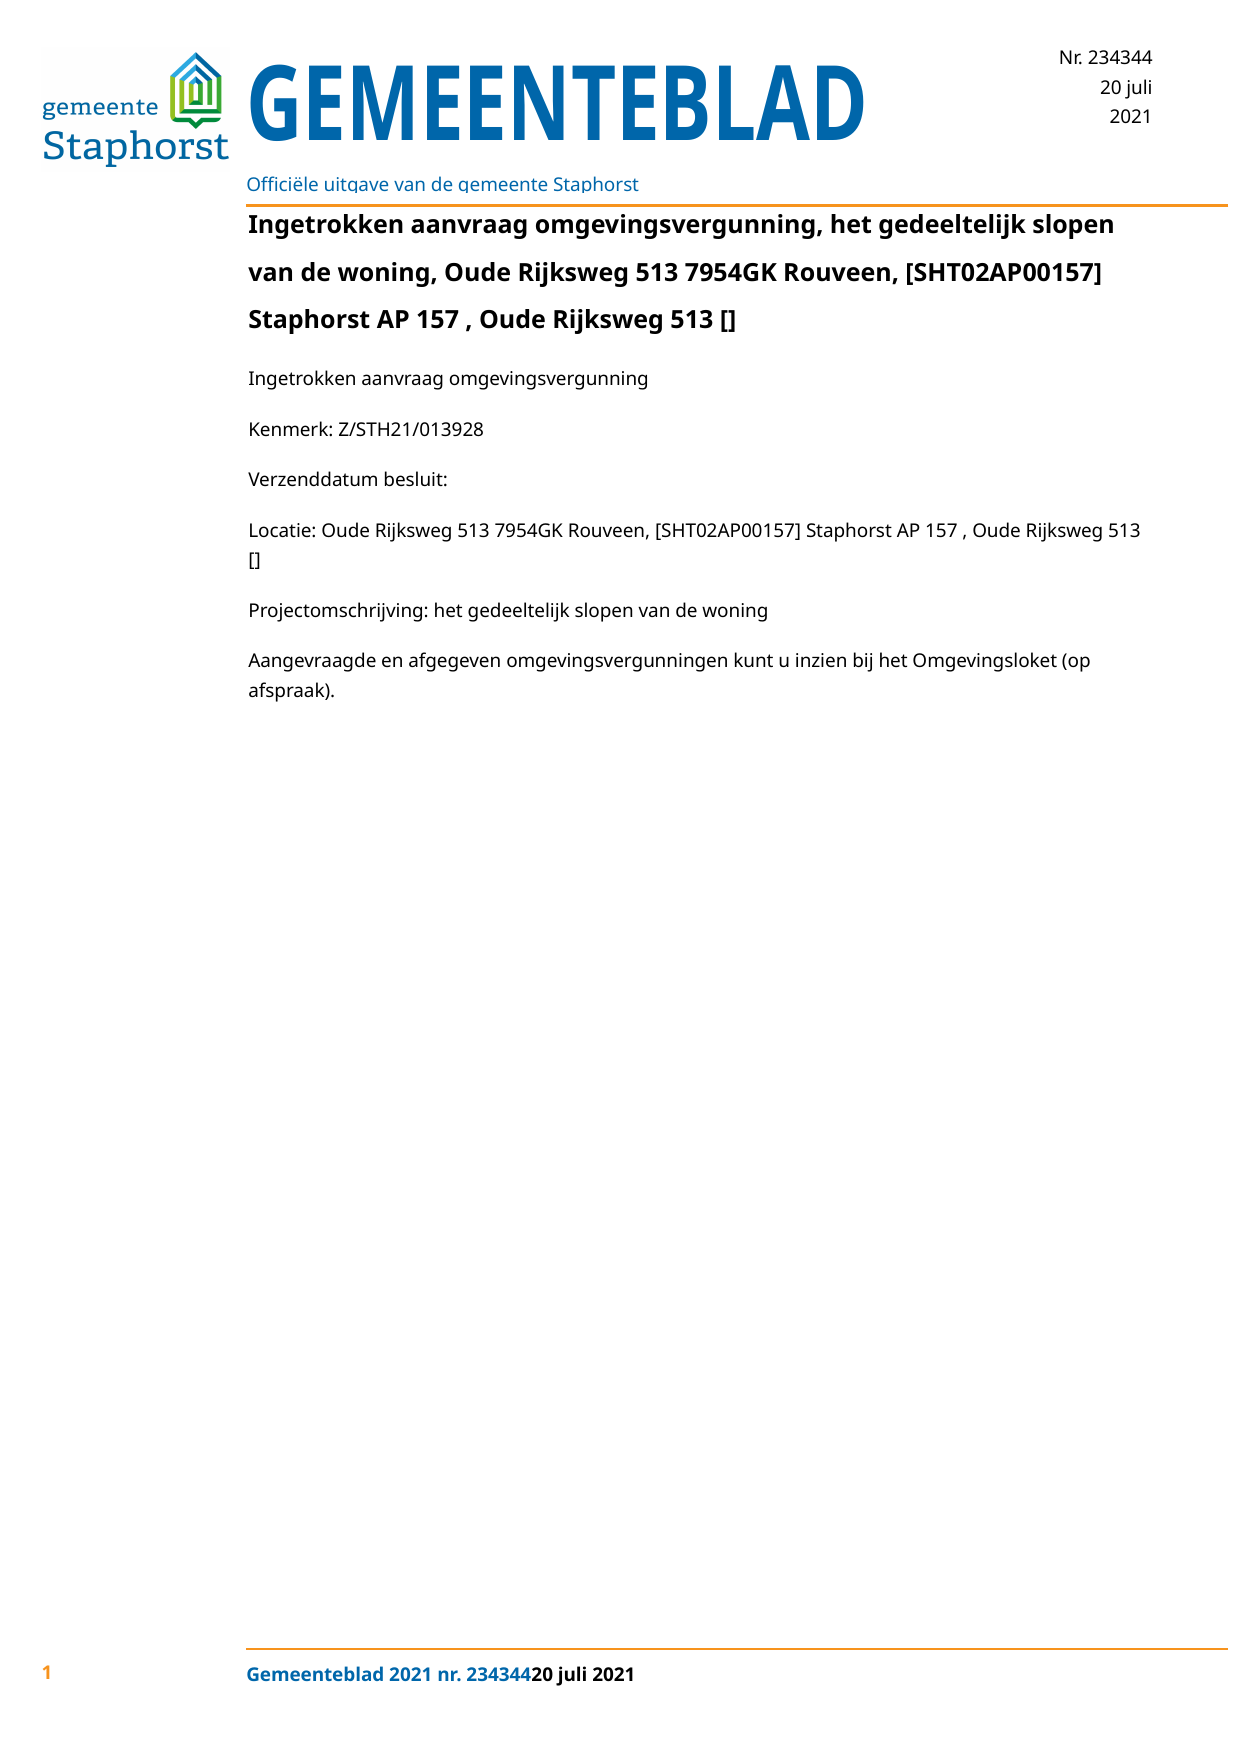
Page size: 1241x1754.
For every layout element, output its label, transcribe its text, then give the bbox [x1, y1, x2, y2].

text Projectomschrijving: het gedeeltelijk slopen van de woning [248, 597, 1152, 622]
text Kenmerk: Z/STH21/013928 [248, 416, 1152, 442]
text Ingetrokken aanvraag omgevingsvergunning, het gedeeltelijk slopen van de woning, Oude Rijksweg 513 7954GK Rouveen, [SHT02AP00157] Staphorst AP 157 , Oude Rijksweg 513 [] [248, 207, 1152, 336]
text Aangevraagde en afgegeven omgevingsvergunningen kunt u inzien bij het Omgevingsloket (op afspraak). [248, 647, 1152, 702]
picture [41, 47, 231, 172]
text Verzenddatum besluit: [248, 466, 1152, 492]
text Ingetrokken aanvraag omgevingsvergunning [248, 366, 1152, 391]
text Locatie: Oude Rijksweg 513 7954GK Rouveen, [SHT02AP00157] Staphorst AP 157 , Oude Rijksweg 513 [] [248, 517, 1152, 572]
